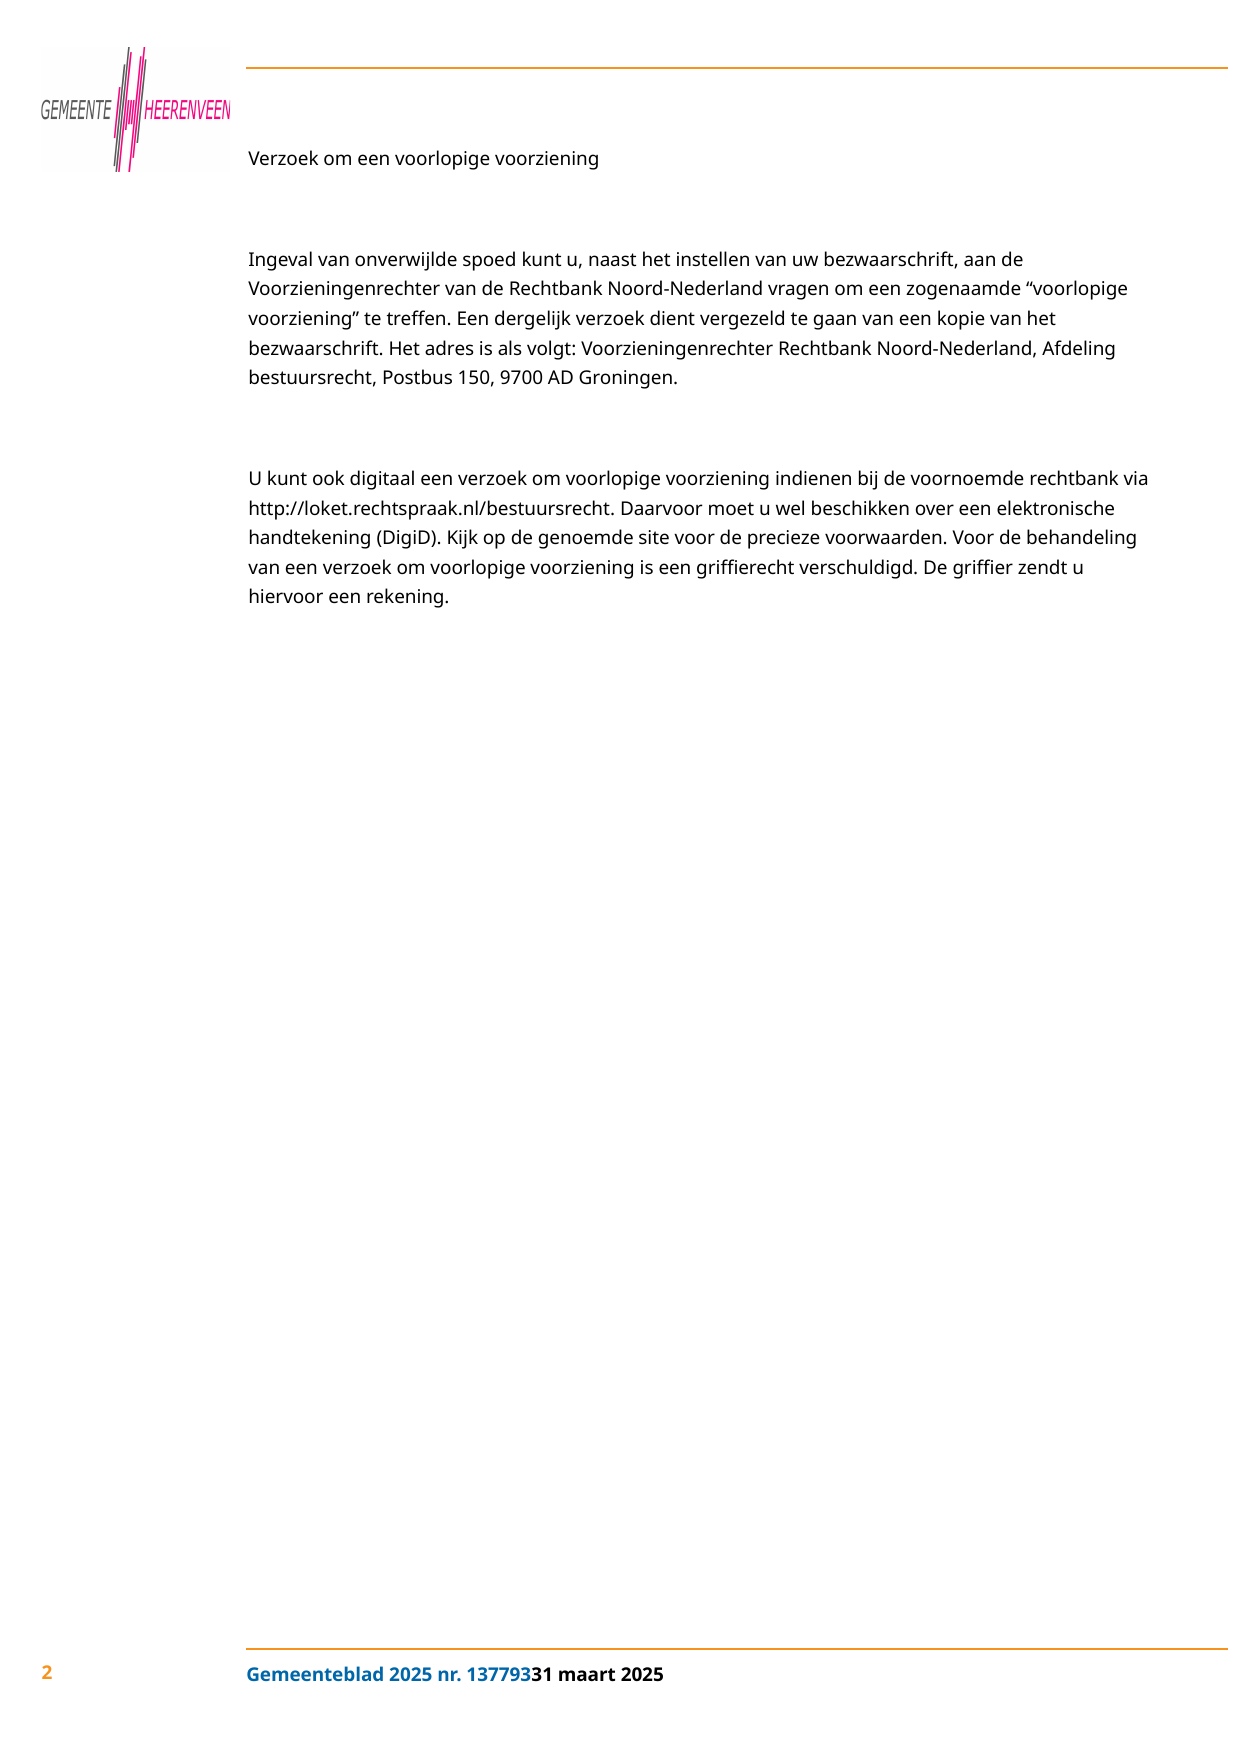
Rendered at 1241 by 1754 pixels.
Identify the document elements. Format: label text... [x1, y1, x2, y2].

text Ingeval van onverwijlde spoed kunt u, naast het instellen van uw bezwaarschrift, aan de Voorzieningenrechter van de Rechtbank Noord-Nederland vragen om een zogenaamde “voorlopige voorziening” te treffen. Een dergelijk verzoek dient vergezeld te gaan van een kopie van het bezwaarschrift. Het adres is als volgt: Voorzieningenrechter Rechtbank Noord-Nederland, Afdeling bestuursrecht, Postbus 150, 9700 AD Groningen. [248, 246, 1152, 390]
text Verzoek om een voorlopige voorziening [248, 145, 1152, 171]
text U kunt ook digitaal een verzoek om voorlopige voorziening indienen bij de voornoemde rechtbank via http://loket.rechtspraak.nl/bestuursrecht. Daarvoor moet u wel beschikken over een elektronische handtekening (DigiD). Kijk op de genoemde site voor de precieze voorwaarden. Voor de behandeling van een verzoek om voorlopige voorziening is een griffierecht verschuldigd. De griffier zendt u hiervoor een rekening. [248, 465, 1152, 609]
picture [41, 47, 231, 172]
